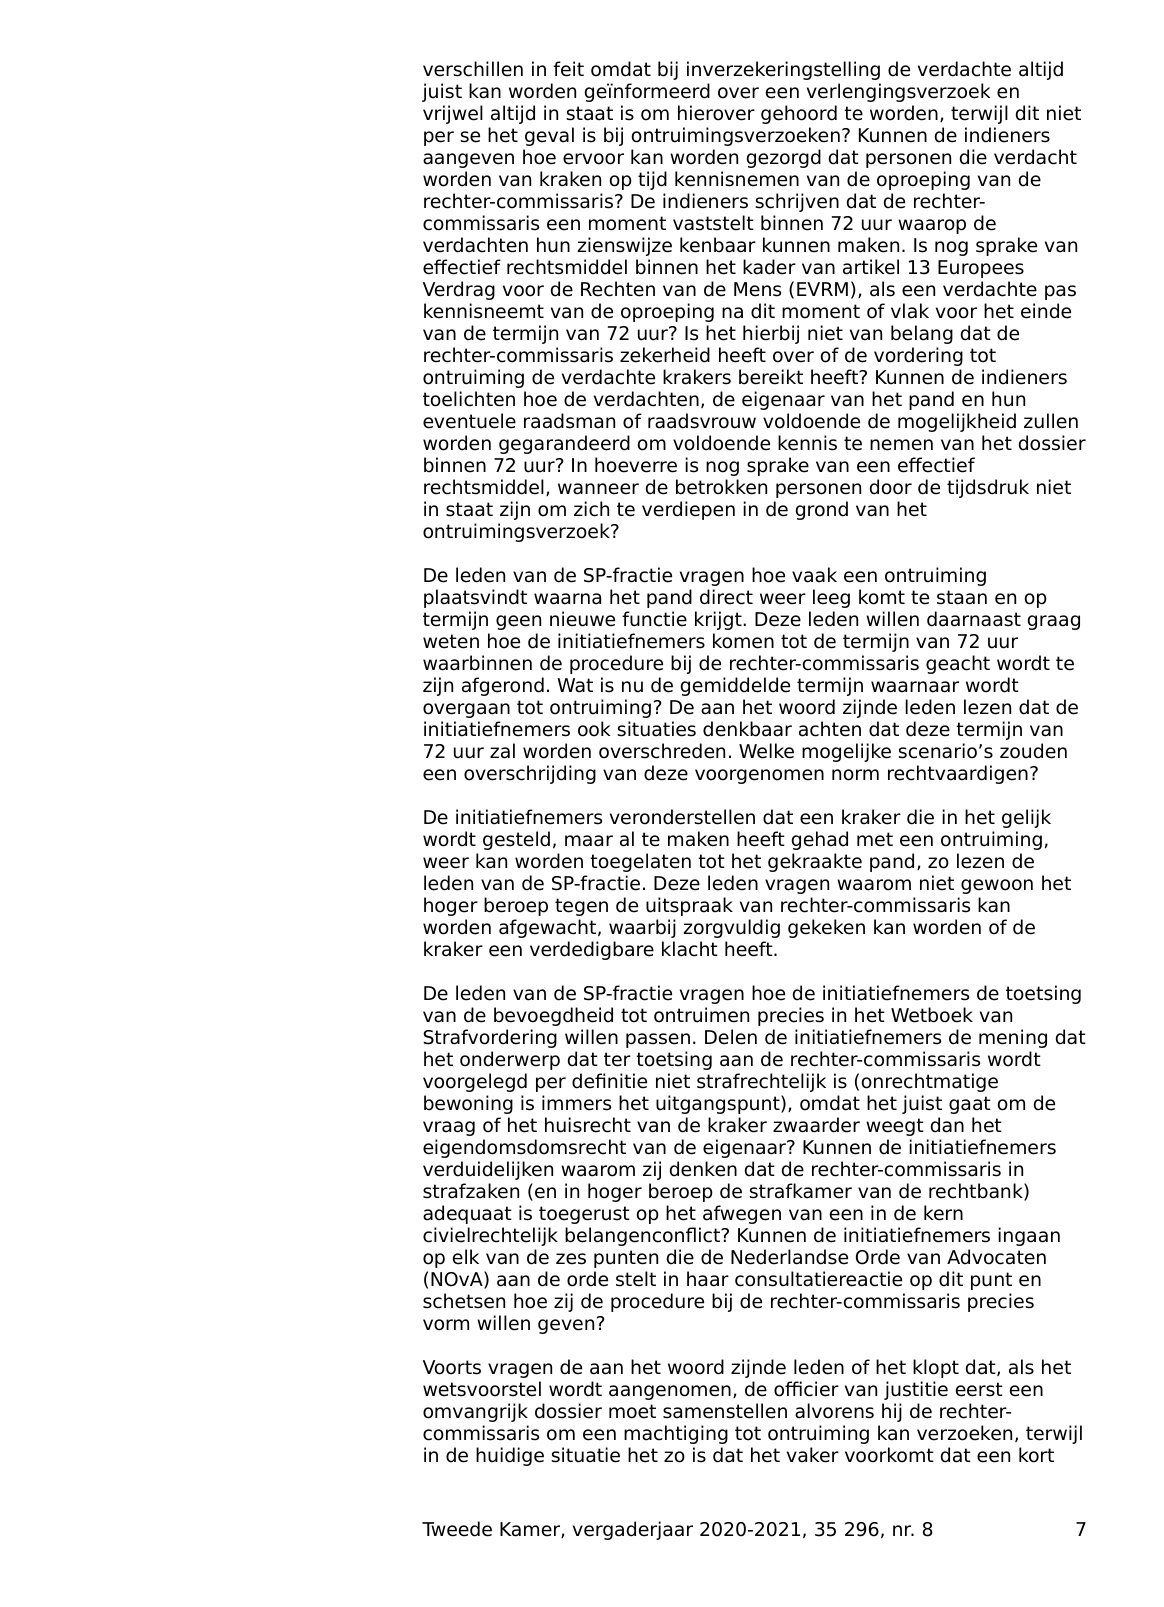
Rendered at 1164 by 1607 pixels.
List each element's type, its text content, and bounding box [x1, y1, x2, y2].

text De leden van de SP-fractie vragen hoe de initiatiefnemers de toetsing van de bevoegdheid tot ontruimen precies in het Wetboek van Strafvordering willen passen. Delen de initiatiefnemers de mening dat het onderwerp dat ter toetsing aan de rechter-commissaris wordt voorgelegd per definitie niet strafrechtelijk is (onrechtmatige bewoning is immers het uitgangspunt), omdat het juist gaat om de vraag of het huisrecht van de kraker zwaarder weegt dan het eigendomsdomsrecht van de eigenaar? Kunnen de initiatiefnemers verduidelijken waarom zij denken dat de rechter-commissaris in strafzaken (en in hoger beroep de strafkamer van de rechtbank) adequaat is toegerust op het afwegen van een in de kern civielrechtelijk belangenconflict? Kunnen de initiatiefnemers ingaan op elk van de zes punten die de Nederlandse Orde van Advocaten (NOvA) aan de orde stelt in haar consultatiereactie op dit punt en schetsen hoe zij de procedure bij de rechter-commissaris precies vorm willen geven? [422, 983, 1087, 1334]
text De leden van de SP-fractie vragen hoe vaak een ontruiming plaatsvindt waarna het pand direct weer leeg komt te staan en op termijn geen nieuwe functie krijgt. Deze leden willen daarnaast graag weten hoe de initiatiefnemers komen tot de termijn van 72 uur waarbinnen de procedure bij de rechter-commissaris geacht wordt te zijn afgerond. Wat is nu de gemiddelde termijn waarnaar wordt overgaan tot ontruiming? De aan het woord zijnde leden lezen dat de initiatiefnemers ook situaties denkbaar achten dat deze termijn van 72 uur zal worden overschreden. Welke mogelijke scenario’s zouden een overschrijding van deze voorgenomen norm rechtvaardigen? [422, 565, 1087, 784]
text De initiatiefnemers veronderstellen dat een kraker die in het gelijk wordt gesteld, maar al te maken heeft gehad met een ontruiming, weer kan worden toegelaten tot het gekraakte pand, zo lezen de leden van de SP-fractie. Deze leden vragen waarom niet gewoon het hoger beroep tegen de uitspraak van rechter-commissaris kan worden afgewacht, waarbij zorgvuldig gekeken kan worden of de kraker een verdedigbare klacht heeft. [422, 807, 1087, 961]
text Voorts vragen de aan het woord zijnde leden of het klopt dat, als het wetsvoorstel wordt aangenomen, de officier van justitie eerst een omvangrijk dossier moet samenstellen alvorens hij de rechter-commissaris om een machtiging tot ontruiming kan verzoeken, terwijl in de huidige situatie het zo is dat het vaker voorkomt dat een kort [422, 1357, 1087, 1467]
text verschillen in feit omdat bij inverzekeringstelling de verdachte altijd juist kan worden geïnformeerd over een verlengingsverzoek en vrijwel altijd in staat is om hierover gehoord te worden, terwijl dit niet per se het geval is bij ontruimingsverzoeken? Kunnen de indieners aangeven hoe ervoor kan worden gezorgd dat personen die verdacht worden van kraken op tijd kennisnemen van de oproeping van de rechter-commissaris? De indieners schrijven dat de rechter-commissaris een moment vaststelt binnen 72 uur waarop de verdachten hun zienswijze kenbaar kunnen maken. Is nog sprake van effectief rechtsmiddel binnen het kader van artikel 13 Europees Verdrag voor de Rechten van de Mens (EVRM), als een verdachte pas kennisneemt van de oproeping na dit moment of vlak voor het einde van de termijn van 72 uur? Is het hierbij niet van belang dat de rechter-commissaris zekerheid heeft over of de vordering tot ontruiming de verdachte krakers bereikt heeft? Kunnen de indieners toelichten hoe de verdachten, de eigenaar van het pand en hun eventuele raadsman of raadsvrouw voldoende de mogelijkheid zullen worden gegarandeerd om voldoende kennis te nemen van het dossier binnen 72 uur? In hoeverre is nog sprake van een effectief rechtsmiddel, wanneer de betrokken personen door de tijdsdruk niet in staat zijn om zich te verdiepen in de grond van het ontruimingsverzoek? [422, 59, 1087, 543]
